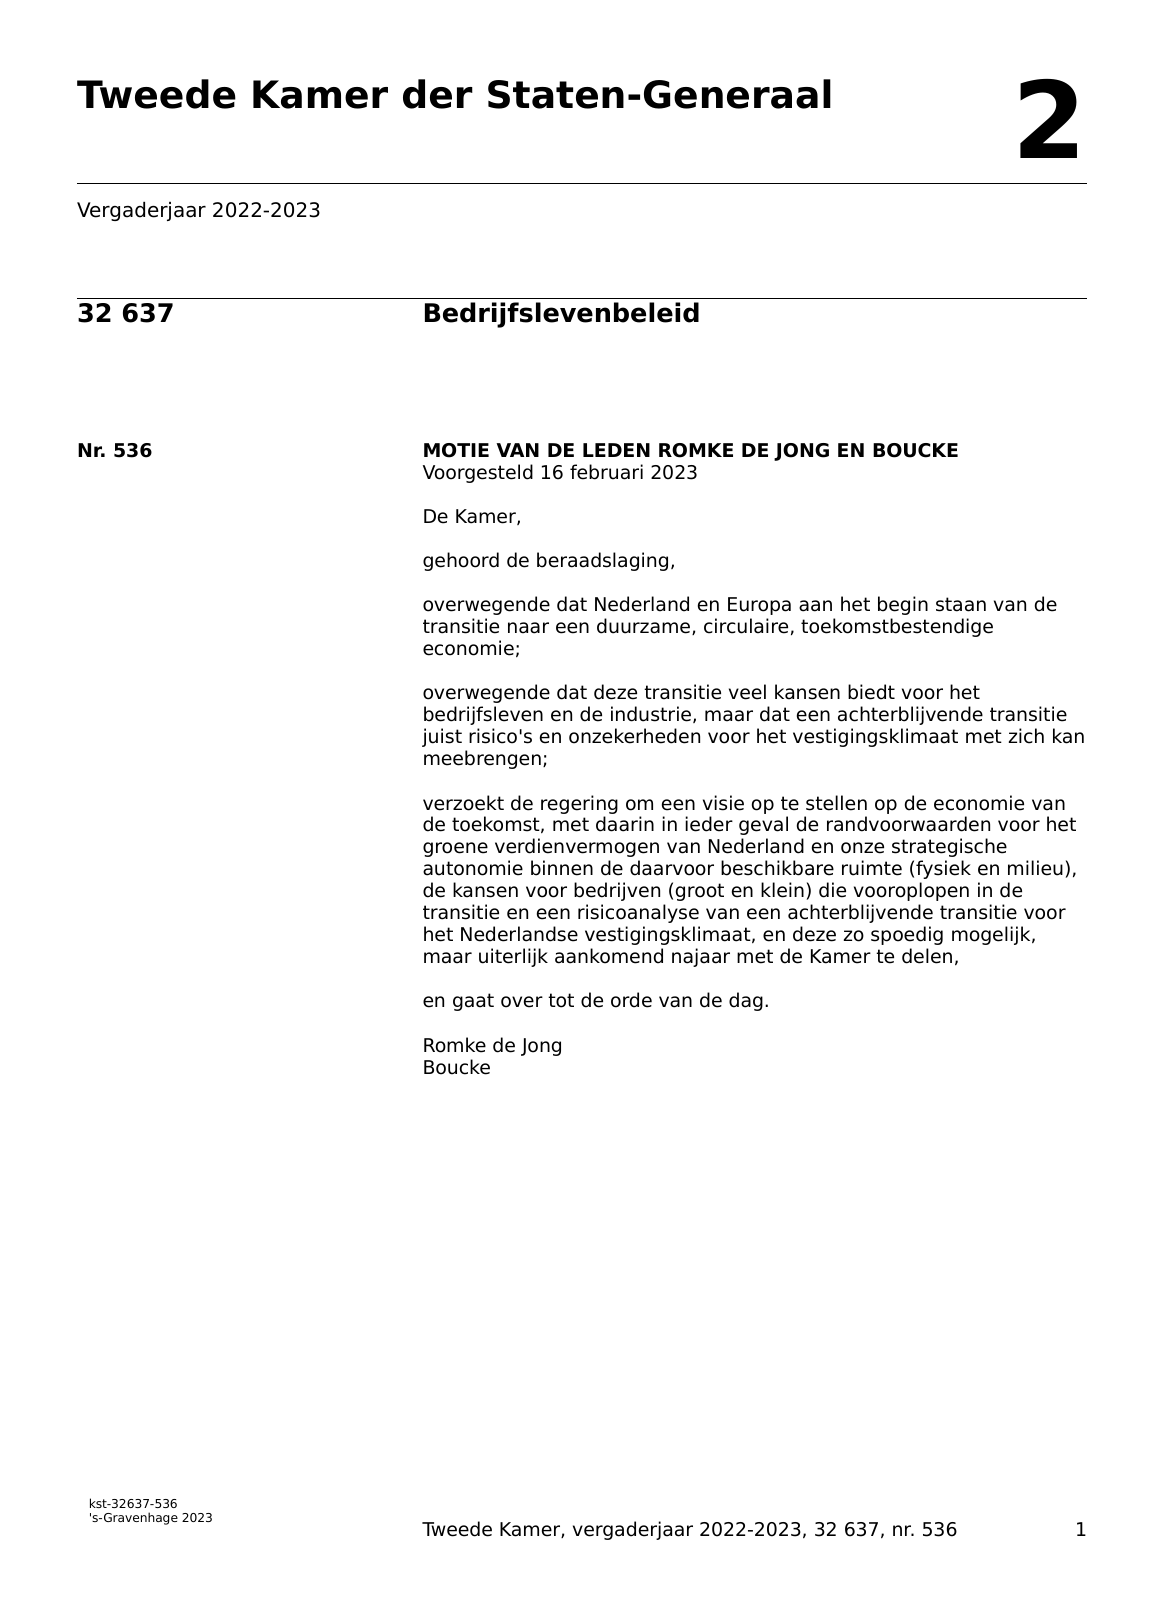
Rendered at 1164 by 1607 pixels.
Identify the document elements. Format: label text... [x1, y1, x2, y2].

table_header Tweede Kamer der Staten-Generaal [77, 59, 886, 183]
table_header 2 [886, 59, 1087, 183]
text Voorgesteld 16 februari 2023 [422, 462, 1087, 484]
text Boucke [422, 1057, 1087, 1078]
text De Kamer, [422, 506, 1087, 528]
text overwegende dat Nederland en Europa aan het begin staan van de transitie naar een duurzame, circulaire, toekomstbestendige economie; [422, 594, 1087, 660]
subtitle 32 637 Bedrijfslevenbeleid [77, 299, 1087, 329]
text Romke de Jong [422, 1034, 1087, 1057]
text overwegende dat deze transitie veel kansen biedt voor het bedrijfsleven en de industrie, maar dat een achterblijvende transitie juist risico's en onzekerheden voor het vestigingsklimaat met zich kan meebrengen; [422, 682, 1087, 770]
table_cell Vergaderjaar 2022-2023 [77, 184, 1087, 298]
text 's-Gravenhage 2023 [88, 1511, 323, 1525]
text en gaat over tot de orde van de dag. [422, 990, 1087, 1012]
text gehoord de beraadslaging, [422, 550, 1087, 572]
text kst-32637-536 [88, 1497, 323, 1511]
subtitle Nr. 536 MOTIE VAN DE LEDEN ROMKE DE JONG EN BOUCKE [77, 440, 1087, 462]
text verzoekt de regering om een visie op te stellen op de economie van de toekomst, met daarin in ieder geval de randvoorwaarden voor het groene verdienvermogen van Nederland en onze strategische autonomie binnen de daarvoor beschikbare ruimte (fysiek en milieu), de kansen voor bedrijven (groot en klein) die vooroplopen in de transitie en een risicoanalyse van een achterblijvende transitie voor het Nederlandse vestigingsklimaat, en deze zo spoedig mogelijk, maar uiterlijk aankomend najaar met de Kamer te delen, [422, 792, 1087, 968]
